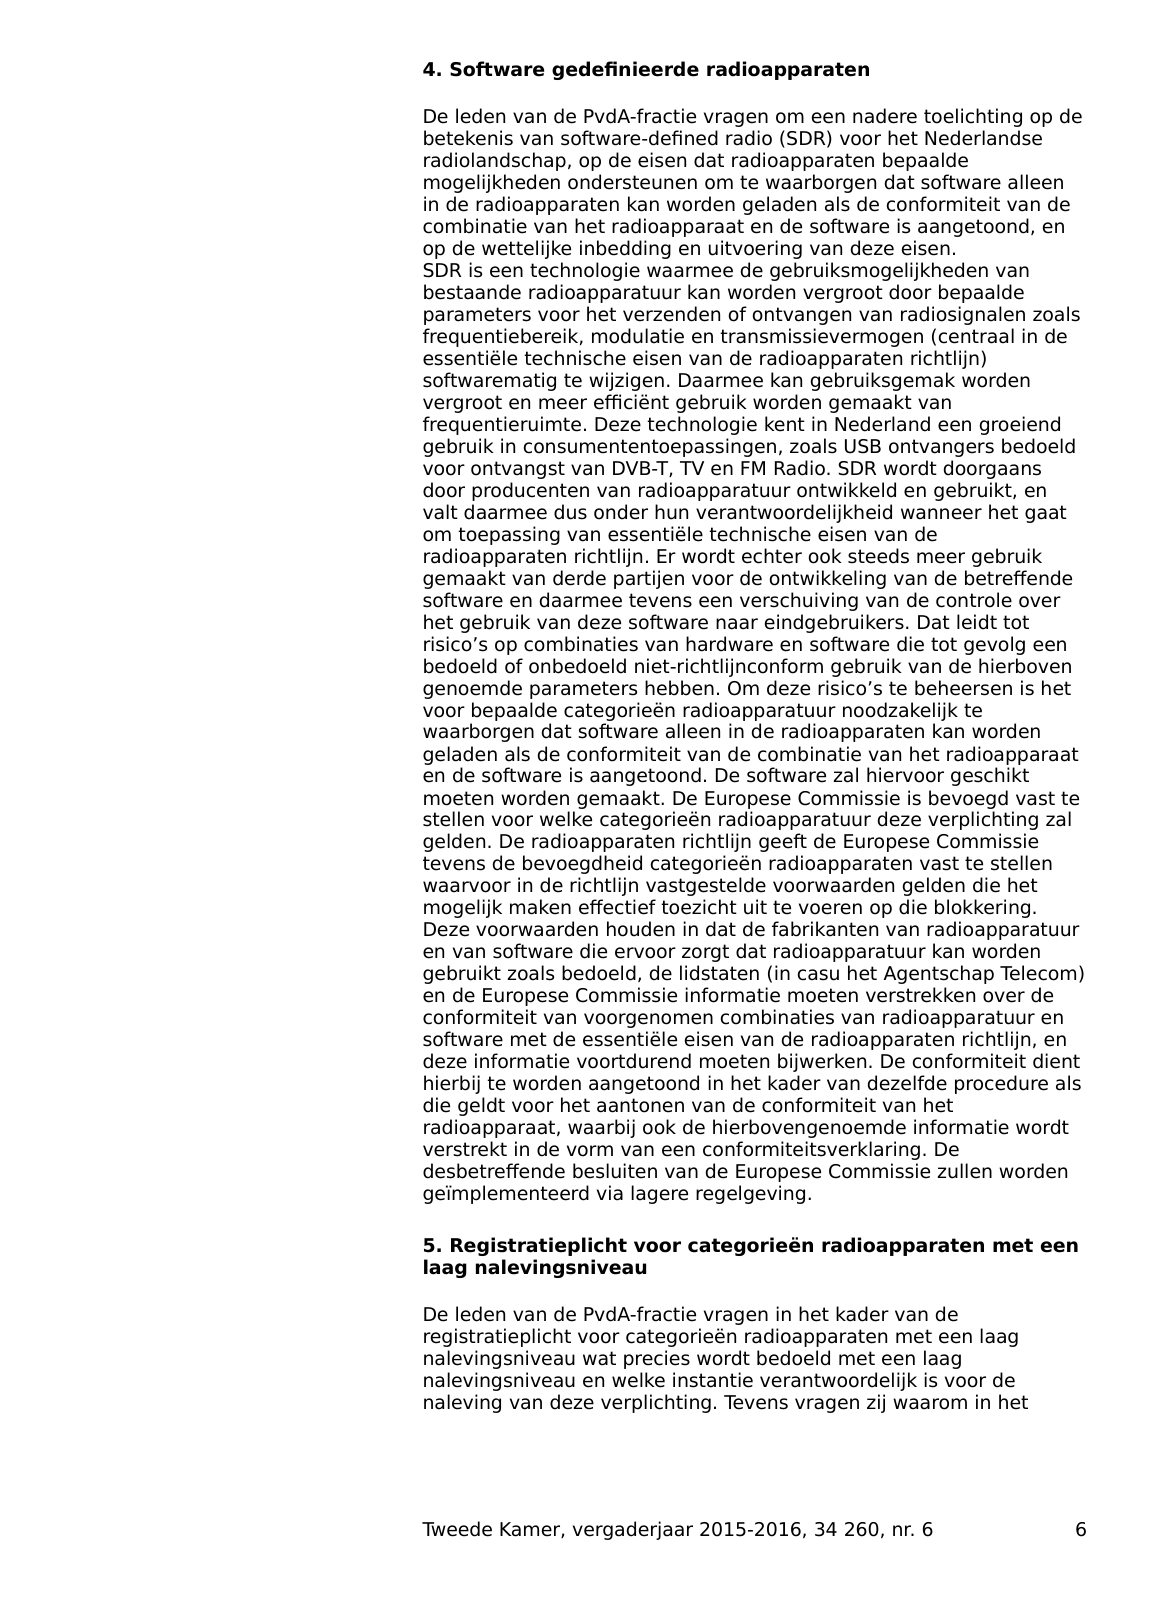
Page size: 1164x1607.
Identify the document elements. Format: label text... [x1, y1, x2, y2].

text De leden van de PvdA-fractie vragen om een nadere toelichting op de betekenis van software-defined radio (SDR) voor het Nederlandse radiolandschap, op de eisen dat radioapparaten bepaalde mogelijkheden ondersteunen om te waarborgen dat software alleen in de radioapparaten kan worden geladen als de conformiteit van de combinatie van het radioapparaat en de software is aangetoond, en op de wettelijke inbedding en uitvoering van deze eisen. [422, 106, 1087, 260]
text SDR is een technologie waarmee de gebruiksmogelijkheden van bestaande radioapparatuur kan worden vergroot door bepaalde parameters voor het verzenden of ontvangen van radiosignalen zoals frequentiebereik, modulatie en transmissievermogen (centraal in de essentiële technische eisen van de radioapparaten richtlijn) softwarematig te wijzigen. Daarmee kan gebruiksgemak worden vergroot en meer efficiënt gebruik worden gemaakt van frequentieruimte. Deze technologie kent in Nederland een groeiend gebruik in consumententoepassingen, zoals USB ontvangers bedoeld voor ontvangst van DVB-T, TV en FM Radio. SDR wordt doorgaans door producenten van radioapparatuur ontwikkeld en gebruikt, en valt daarmee dus onder hun verantwoordelijkheid wanneer het gaat om toepassing van essentiële technische eisen van de radioapparaten richtlijn. Er wordt echter ook steeds meer gebruik gemaakt van derde partijen voor de ontwikkeling van de betreffende software en daarmee tevens een verschuiving van de controle over het gebruik van deze software naar eindgebruikers. Dat leidt tot risico’s op combinaties van hardware en software die tot gevolg een bedoeld of onbedoeld niet-richtlijnconform gebruik van de hierboven genoemde parameters hebben. Om deze risico’s te beheersen is het voor bepaalde categorieën radioapparatuur noodzakelijk te waarborgen dat software alleen in de radioapparaten kan worden geladen als de conformiteit van de combinatie van het radioapparaat en de software is aangetoond. De software zal hiervoor geschikt moeten worden gemaakt. De Europese Commissie is bevoegd vast te stellen voor welke categorieën radioapparatuur deze verplichting zal gelden. De radioapparaten richtlijn geeft de Europese Commissie tevens de bevoegdheid categorieën radioapparaten vast te stellen waarvoor in de richtlijn vastgestelde voorwaarden gelden die het mogelijk maken effectief toezicht uit te voeren op die blokkering. Deze voorwaarden houden in dat de fabrikanten van radioapparatuur en van software die ervoor zorgt dat radioapparatuur kan worden gebruikt zoals bedoeld, de lidstaten (in casu het Agentschap Telecom) en de Europese Commissie informatie moeten verstrekken over de conformiteit van voorgenomen combinaties van radioapparatuur en software met de essentiële eisen van de radioapparaten richtlijn, en deze informatie voortdurend moeten bijwerken. De conformiteit dient hierbij te worden aangetoond in het kader van dezelfde procedure als die geldt voor het aantonen van de conformiteit van het radioapparaat, waarbij ook de hierbovengenoemde informatie wordt verstrekt in de vorm van een conformiteitsverklaring. De desbetreffende besluiten van de Europese Commissie zullen worden geïmplementeerd via lagere regelgeving. [422, 260, 1087, 1205]
subtitle 5. Registratieplicht voor categorieën radioapparaten met een laag nalevingsniveau [422, 1235, 1087, 1279]
subtitle 4. Software gedefinieerde radioapparaten [422, 59, 1087, 81]
text De leden van de PvdA-fractie vragen in het kader van de registratieplicht voor categorieën radioapparaten met een laag nalevingsniveau wat precies wordt bedoeld met een laag nalevingsniveau en welke instantie verantwoordelijk is voor de naleving van deze verplichting. Tevens vragen zij waarom in het [422, 1304, 1087, 1414]
